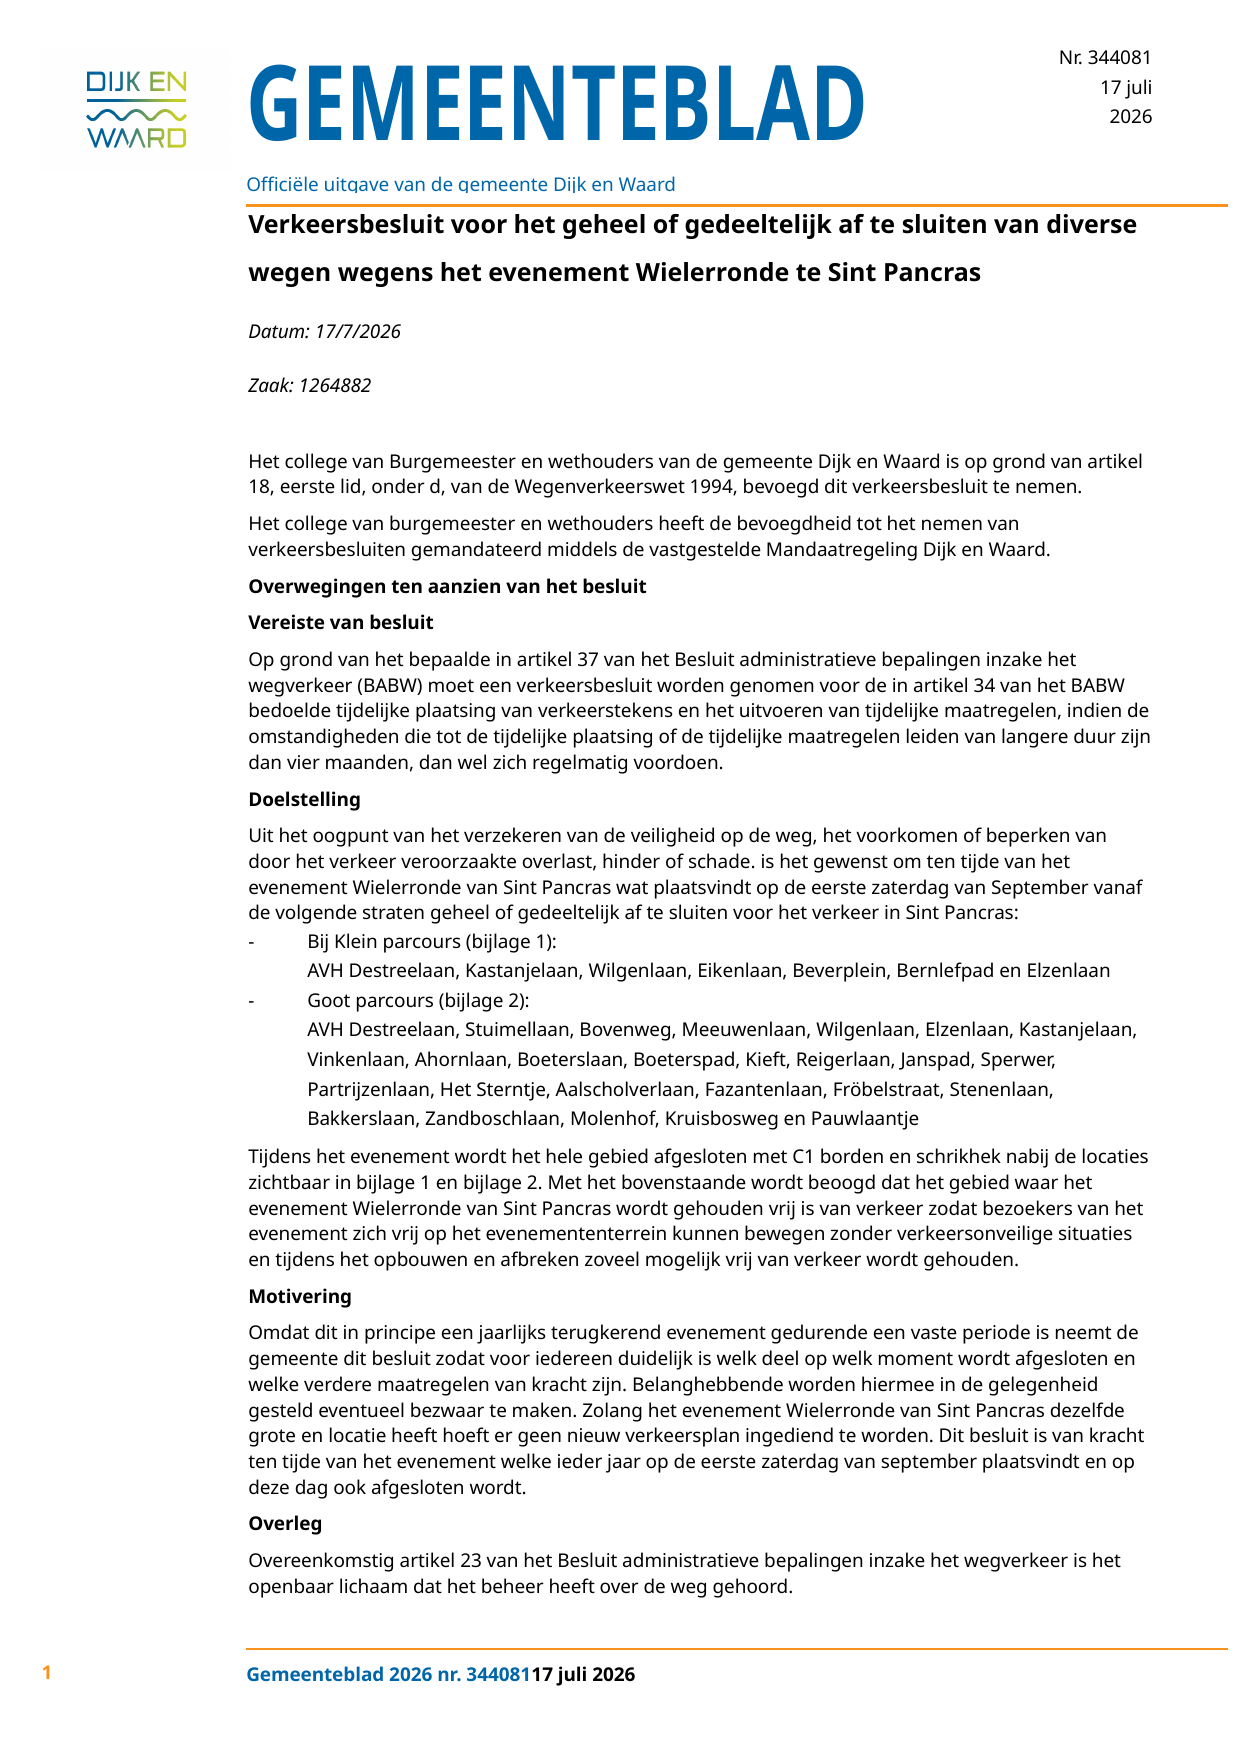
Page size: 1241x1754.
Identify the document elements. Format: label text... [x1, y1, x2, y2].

text Overwegingen ten aanzien van het besluit [248, 573, 1152, 598]
list Goot parcours (bijlage 2): [248, 987, 1152, 1013]
list AVH Destreelaan, Kastanjelaan, Wilgenlaan, Eikenlaan, Beverplein, Bernlefpad en Elzenlaan [248, 957, 1152, 983]
list AVH Destreelaan, Stuimellaan, Bovenweg, Meeuwenlaan, Wilgenlaan, Elzenlaan, Kastanjelaan, Vinkenlaan, Ahornlaan, Boeterslaan, Boeterspad, Kieft, Reigerlaan, Janspad, Sperwer, Partrijzenlaan, Het Sterntje, Aalscholverlaan, Fazantenlaan, Fröbelstraat, Stenenlaan, Bakkerslaan, Zandboschlaan, Molenhof, Kruisbosweg en Pauwlaantje [248, 1017, 1152, 1131]
text Op grond van het bepaalde in artikel 37 van het Besluit administratieve bepalingen inzake het wegverkeer (BABW) moet een verkeersbesluit worden genomen voor de in artikel 34 van het BABW bedoelde tijdelijke plaatsing van verkeerstekens en het uitvoeren van tijdelijke maatregelen, indien de omstandigheden die tot de tijdelijke plaatsing of de tijdelijke maatregelen leiden van langere duur zijn dan vier maanden, dan wel zich regelmatig voordoen. [248, 646, 1152, 775]
text Verkeersbesluit voor het geheel of gedeeltelijk af te sluiten van diverse wegen wegens het evenement Wielerronde te Sint Pancras [248, 207, 1152, 288]
text Tijdens het evenement wordt het hele gebied afgesloten met C1 borden en schrikhek nabij de locaties zichtbaar in bijlage 1 en bijlage 2. Met het bovenstaande wordt beoogd dat het gebied waar het evenement Wielerronde van Sint Pancras wordt gehouden vrij is van verkeer zodat bezoekers van het evenement zich vrij op het evenemententerrein kunnen bewegen zonder verkeersonveilige situaties en tijdens het opbouwen en afbreken zoveel mogelijk vrij van verkeer wordt gehouden. [248, 1143, 1152, 1272]
text Overleg [248, 1511, 1152, 1536]
text Het college van burgemeester en wethouders heeft de bevoegdheid tot het nemen van verkeersbesluiten gemandateerd middels de vastgestelde Mandaatregeling Dijk en Waard. [248, 510, 1152, 562]
text Omdat dit in principe een jaarlijks terugkerend evenement gedurende een vaste periode is neemt de gemeente dit besluit zodat voor iedereen duidelijk is welk deel op welk moment wordt afgesloten en welke verdere maatregelen van kracht zijn. Belanghebbende worden hiermee in de gelegenheid gesteld eventueel bezwaar te maken. Zolang het evenement Wielerronde van Sint Pancras dezelfde grote en locatie heeft hoeft er geen nieuw verkeersplan ingediend te worden. Dit besluit is van kracht ten tijde van het evenement welke ieder jaar op de eerste zaterdag van september plaatsvindt en op deze dag ook afgesloten wordt. [248, 1319, 1152, 1500]
list Bij Klein parcours (bijlage 1): [248, 928, 1152, 954]
text Doelstelling [248, 786, 1152, 811]
picture [41, 47, 231, 172]
text Overeenkomstig artikel 23 van het Besluit administratieve bepalingen inzake het wegverkeer is het openbaar lichaam dat het beheer heeft over de weg gehoord. [248, 1547, 1152, 1599]
text Uit het oogpunt van het verzekeren van de veiligheid op de weg, het voorkomen of beperken van door het verkeer veroorzaakte overlast, hinder of schade. is het gewenst om ten tijde van het evenement Wielerronde van Sint Pancras wat plaatsvindt op de eerste zaterdag van September vanaf de volgende straten geheel of gedeeltelijk af te sluiten voor het verkeer in Sint Pancras: [248, 822, 1152, 925]
text Motivering [248, 1283, 1152, 1309]
text Het college van Burgemeester en wethouders van de gemeente Dijk en Waard is op grond van artikel 18, eerste lid, onder d, van de Wegenverkeerswet 1994, bevoegd dit verkeersbesluit te nemen. [248, 448, 1152, 499]
text Vereiste van besluit [248, 609, 1152, 635]
text Zaak: 1264882 [248, 372, 1152, 398]
text Datum: 17/7/2026 [248, 318, 1152, 344]
